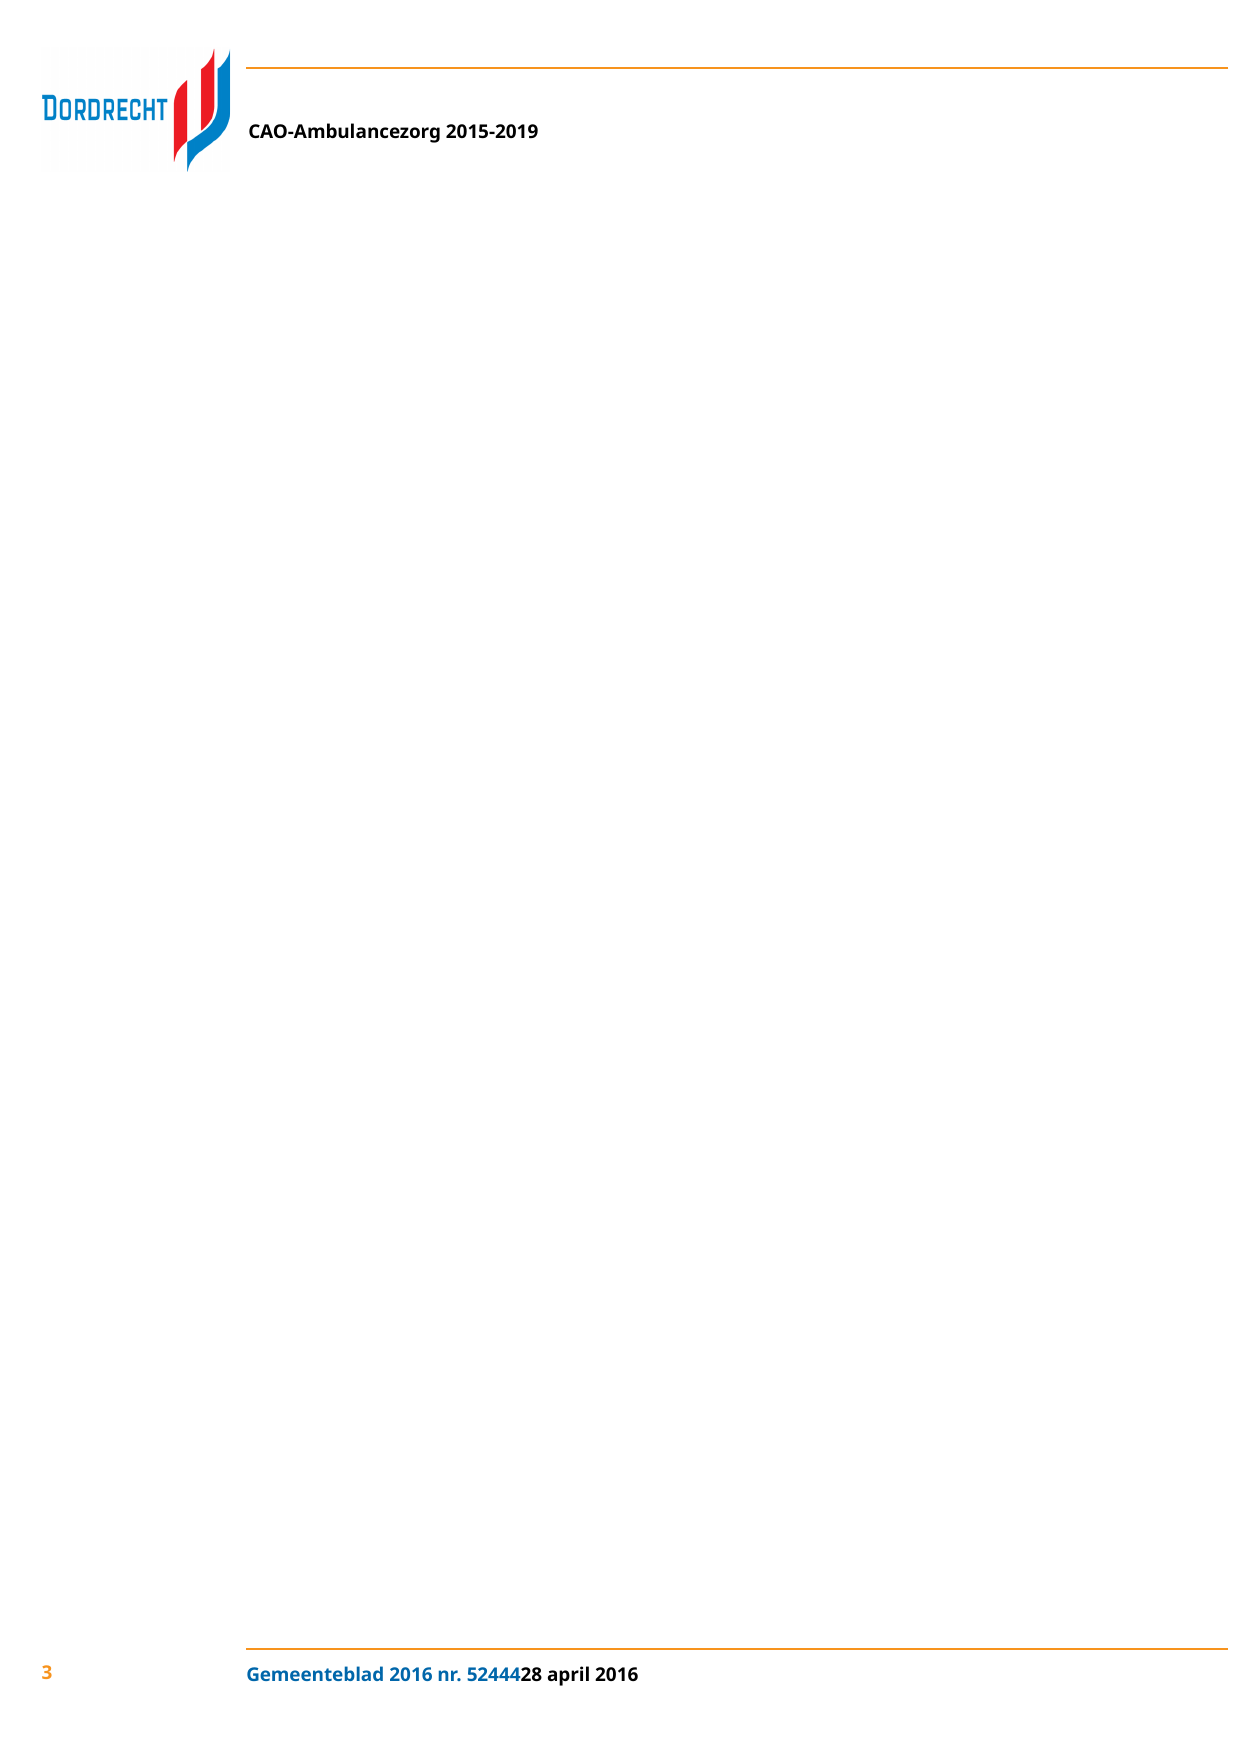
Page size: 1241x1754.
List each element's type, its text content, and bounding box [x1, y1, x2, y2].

text CAO-Ambulancezorg 2015-2019 [248, 116, 1152, 144]
picture [41, 47, 231, 172]
